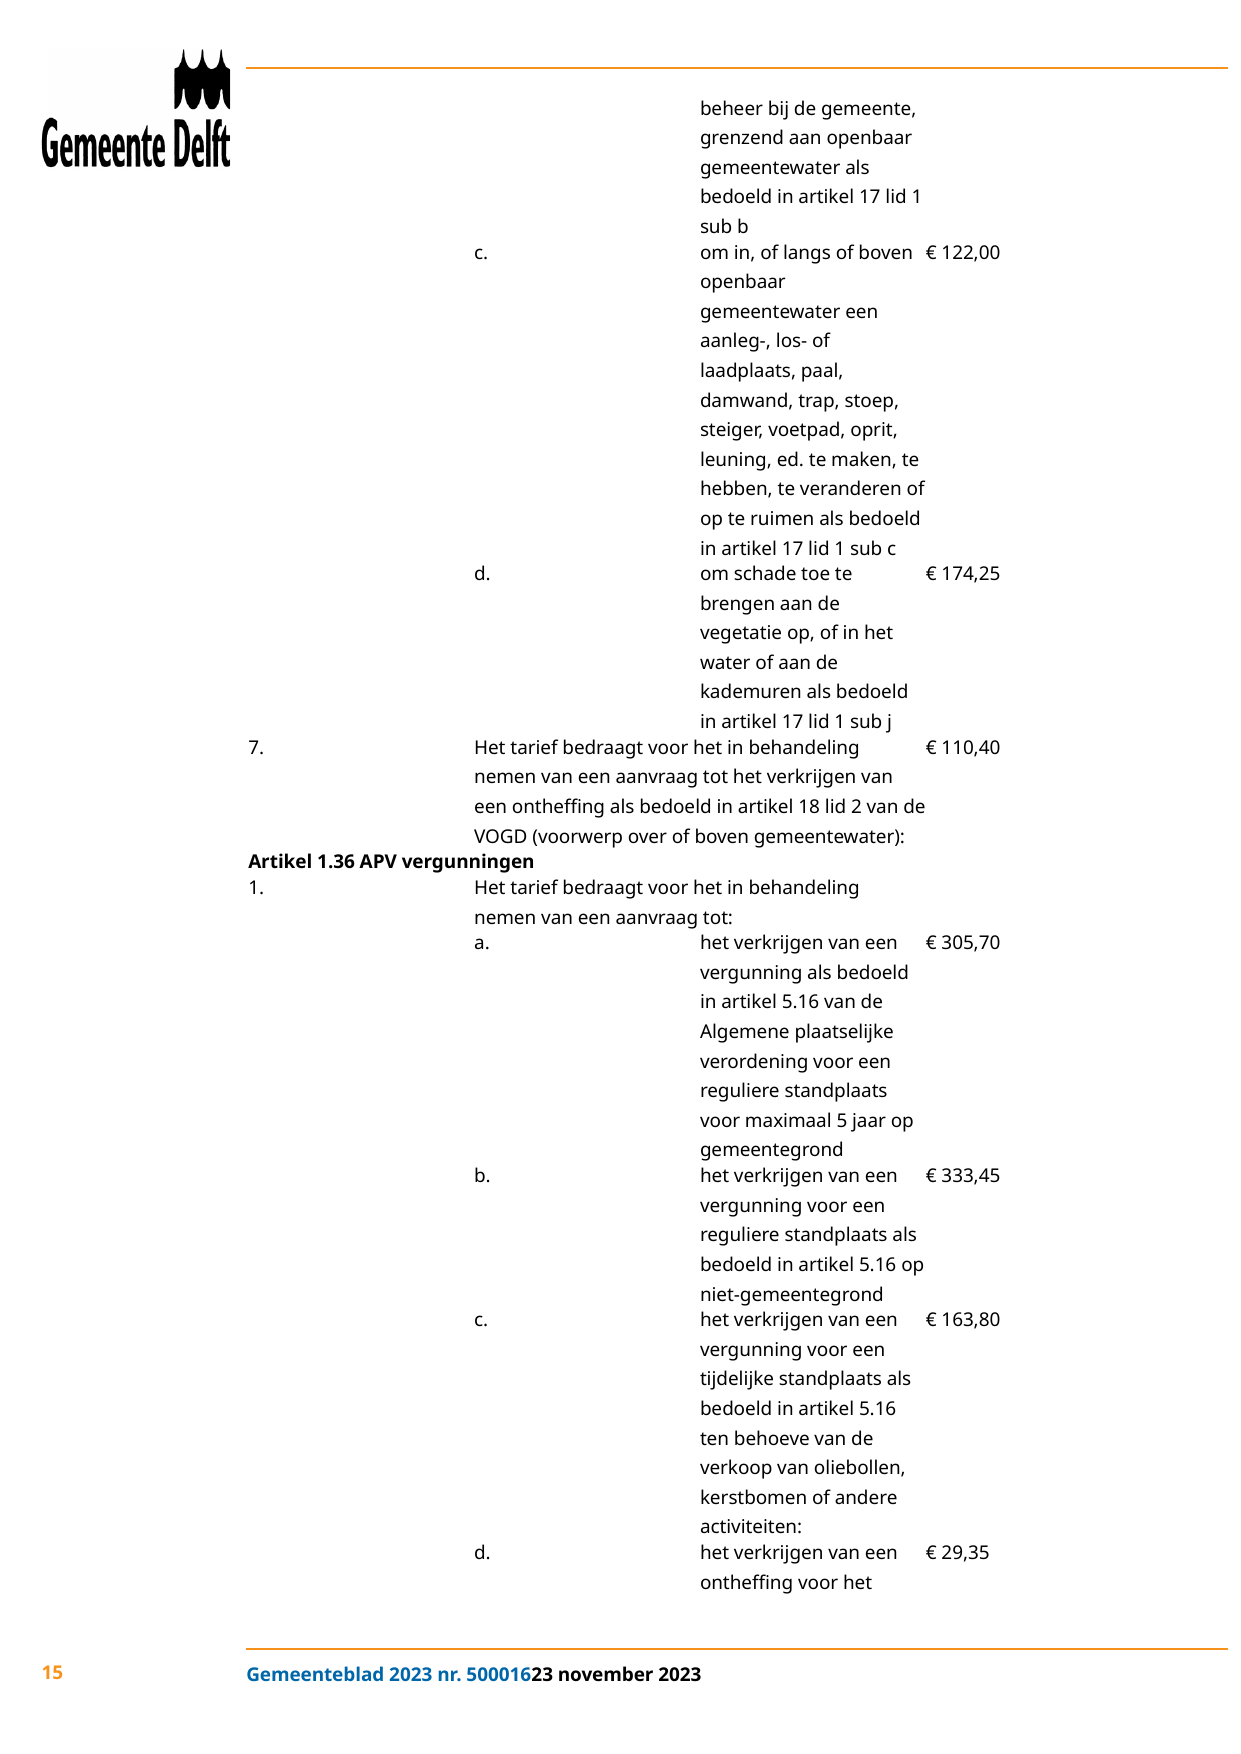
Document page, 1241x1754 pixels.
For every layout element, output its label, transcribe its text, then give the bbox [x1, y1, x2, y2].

table_cell 7. [248, 734, 474, 848]
table_cell c. [474, 1306, 700, 1539]
table_cell [248, 560, 474, 734]
table_cell het verkrijgen van een ontheffing voor het [700, 1539, 926, 1594]
table_cell [474, 95, 700, 239]
table_cell om schade toe te brengen aan de vegetatie op, of in het water of aan de kademuren als bedoeld in artikel 17 lid 1 sub j [700, 560, 926, 734]
table_cell € 29,35 [926, 1539, 1152, 1594]
table_cell [248, 1306, 474, 1539]
table_cell € 163,80 [926, 1306, 1152, 1539]
table_cell [248, 95, 474, 239]
table_cell [926, 95, 1152, 239]
table_cell d. [474, 1539, 700, 1594]
table_cell d. [474, 560, 700, 734]
table_cell het verkrijgen van een vergunning als bedoeld in artikel 5.16 van de Algemene plaatselijke verordening voor een reguliere standplaats voor maximaal 5 jaar op gemeentegrond [700, 930, 926, 1162]
table_cell om in, of langs of boven openbaar gemeentewater een aanleg-, los- of laadplaats, paal, damwand, trap, stoep, steiger, voetpad, oprit, leuning, ed. te maken, te hebben, te veranderen of op te ruimen als bedoeld in artikel 17 lid 1 sub c [700, 239, 926, 560]
table_cell beheer bij de gemeente, grenzend aan openbaar gemeentewater als bedoeld in artikel 17 lid 1 sub b [700, 95, 926, 239]
table_cell c. [474, 239, 700, 560]
table_cell het verkrijgen van een vergunning voor een tijdelijke standplaats als bedoeld in artikel 5.16 ten behoeve van de verkoop van oliebollen, kerstbomen of andere activiteiten: [700, 1306, 926, 1539]
table_cell € 110,40 [926, 734, 1152, 848]
table_cell [248, 239, 474, 560]
table_cell Het tarief bedraagt voor het in behandeling nemen van een aanvraag tot: [474, 874, 926, 929]
table_cell Artikel 1.36 APV vergunningen [248, 849, 1152, 874]
table_cell € 122,00 [926, 239, 1152, 560]
table_cell het verkrijgen van een vergunning voor een reguliere standplaats als bedoeld in artikel 5.16 op niet-gemeentegrond [700, 1163, 926, 1306]
table_cell [248, 1539, 474, 1594]
table_cell € 174,25 [926, 560, 1152, 734]
table_cell [926, 874, 1152, 929]
table_cell € 333,45 [926, 1163, 1152, 1306]
table_cell [248, 1163, 474, 1306]
table_cell Het tarief bedraagt voor het in behandeling nemen van een aanvraag tot het verkrijgen van een ontheffing als bedoeld in artikel 18 lid 2 van de VOGD (voorwerp over of boven gemeentewater): [474, 734, 926, 848]
table_cell 1. [248, 874, 474, 929]
picture [41, 47, 231, 172]
table_cell [248, 930, 474, 1162]
table_cell a. [474, 930, 700, 1162]
table_cell b. [474, 1163, 700, 1306]
table_cell € 305,70 [926, 930, 1152, 1162]
